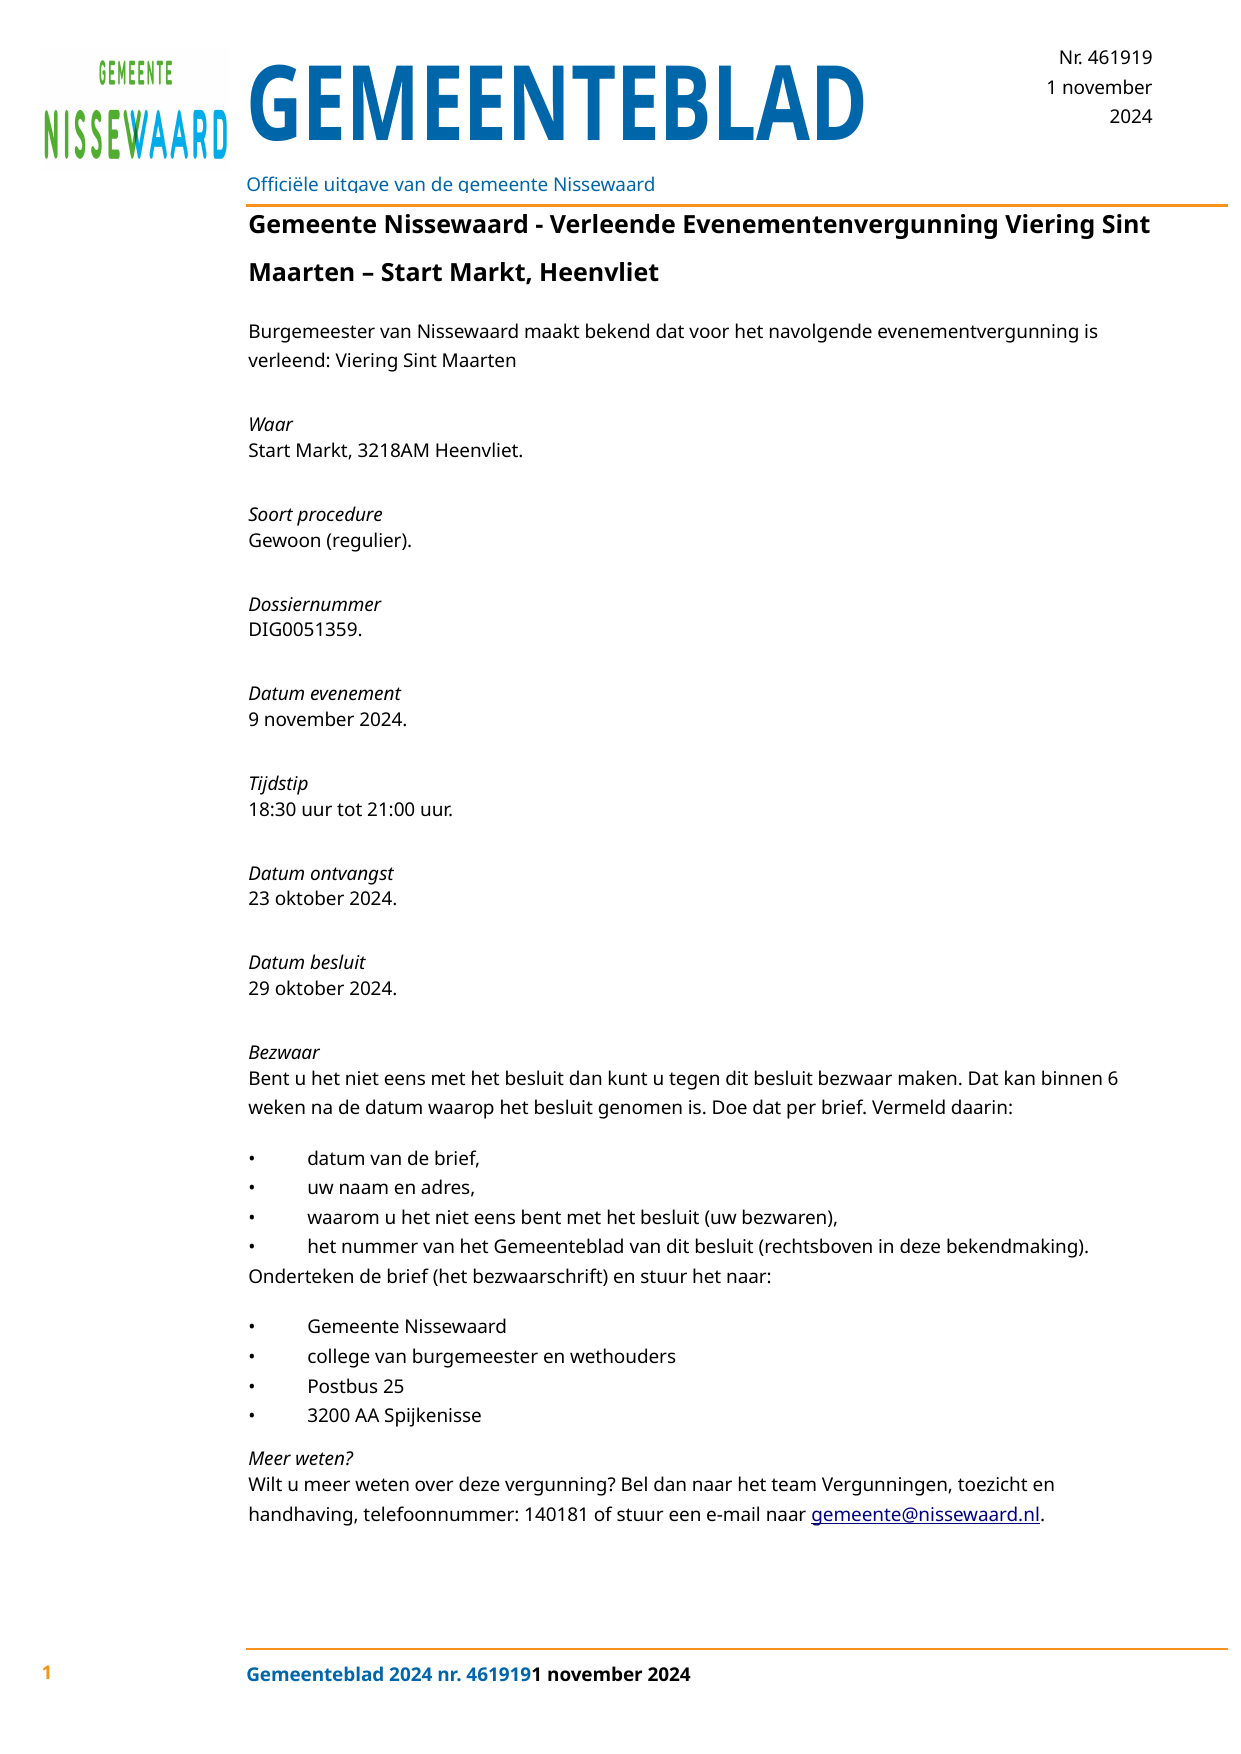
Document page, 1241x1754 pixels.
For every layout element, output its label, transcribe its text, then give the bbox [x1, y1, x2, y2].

list datum van de brief, [248, 1145, 1152, 1171]
picture [41, 47, 231, 172]
text Start Markt, 3218AM Heenvliet. [248, 437, 1152, 463]
text Datum evenement [248, 681, 1152, 706]
list uw naam en adres, [248, 1174, 1152, 1200]
list Postbus 25 [248, 1373, 1152, 1399]
text Meer weten? [248, 1446, 1152, 1471]
text 29 oktober 2024. [248, 975, 1152, 1001]
text Bezwaar [248, 1039, 1152, 1065]
list Gemeente Nissewaard [248, 1314, 1152, 1339]
text Gewoon (regulier). [248, 527, 1152, 553]
text Datum besluit [248, 949, 1152, 975]
list 3200 AA Spijkenisse [248, 1402, 1152, 1428]
list het nummer van het Gemeenteblad van dit besluit (rechtsboven in deze bekendmaking). [248, 1234, 1152, 1259]
text Onderteken de brief (het bezwaarschrift) en stuur het naar: [248, 1263, 1152, 1289]
text Dossiernummer [248, 591, 1152, 617]
text Soort procedure [248, 501, 1152, 527]
text 23 oktober 2024. [248, 886, 1152, 911]
text DIG0051359. [248, 617, 1152, 642]
list college van burgemeester en wethouders [248, 1343, 1152, 1369]
text 18:30 uur tot 21:00 uur. [248, 796, 1152, 822]
text Gemeente Nissewaard - Verleende Evenementenvergunning Viering Sint Maarten – Start Markt, Heenvliet [248, 207, 1152, 288]
text Wilt u meer weten over deze vergunning? Bel dan naar het team Vergunningen, toezicht en handhaving, telefoonnummer: 140181 of stuur een e-mail naar gemeente@nissewaard.nl. [248, 1471, 1152, 1527]
text Waar [248, 411, 1152, 437]
text Tijdstip [248, 770, 1152, 796]
text Burgemeester van Nissewaard maakt bekend dat voor het navolgende evenementvergunning is verleend: Viering Sint Maarten [248, 318, 1152, 373]
text Datum ontvangst [248, 860, 1152, 886]
list waarom u het niet eens bent met het besluit (uw bezwaren), [248, 1204, 1152, 1230]
text 9 november 2024. [248, 706, 1152, 732]
text Bent u het niet eens met het besluit dan kunt u tegen dit besluit bezwaar maken. Dat kan binnen 6 weken na de datum waarop het besluit genomen is. Doe dat per brief. Vermeld daarin: [248, 1065, 1152, 1120]
